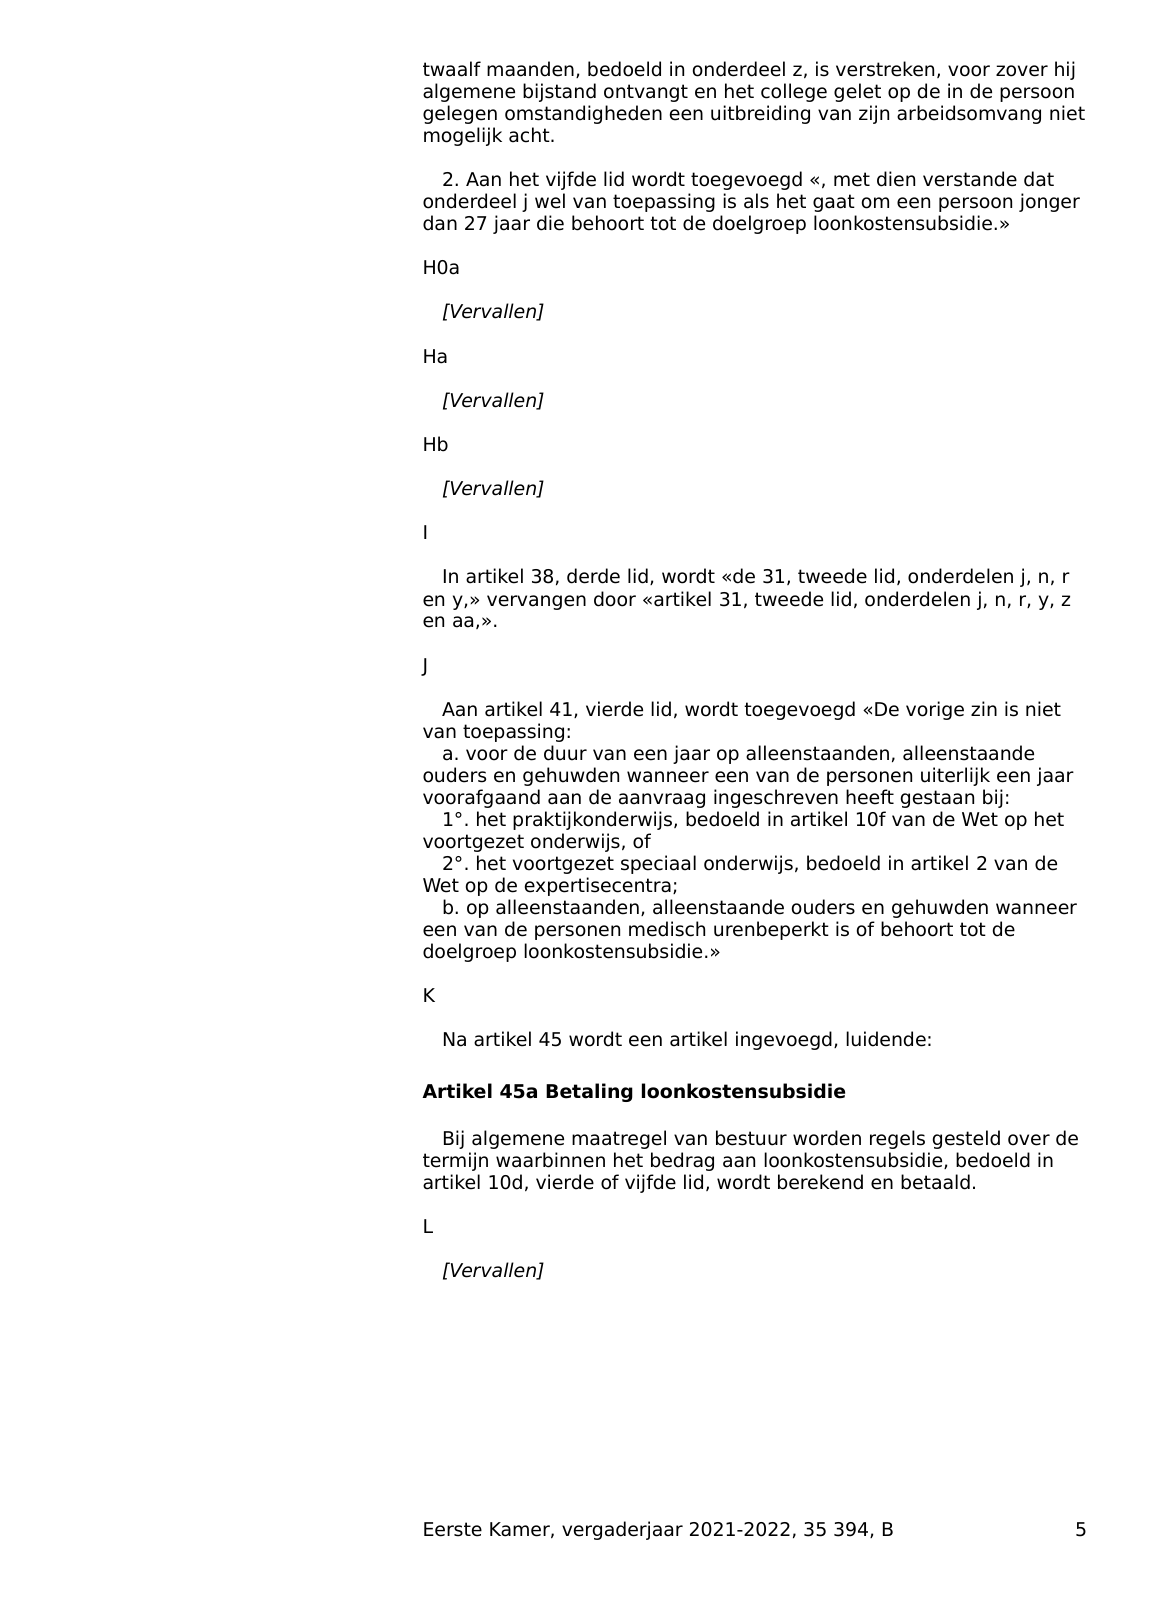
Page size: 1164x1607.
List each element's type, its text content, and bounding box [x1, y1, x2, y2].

text Ha [422, 346, 1087, 368]
text b. op alleenstaanden, alleenstaande ouders en gehuwden wanneer een van de personen medisch urenbeperkt is of behoort tot de doelgroep loonkostensubsidie.» [422, 897, 1087, 962]
text [Vervallen] [422, 390, 1087, 412]
text [Vervallen] [422, 301, 1087, 323]
text K [422, 985, 1087, 1007]
text Hb [422, 434, 1087, 456]
text H0a [422, 257, 1087, 279]
text Aan artikel 41, vierde lid, wordt toegevoegd «De vorige zin is niet van toepassing: [422, 699, 1087, 743]
text a. voor de duur van een jaar op alleenstaanden, alleenstaande ouders en gehuwden wanneer een van de personen uiterlijk een jaar voorafgaand aan de aanvraag ingeschreven heeft gestaan bij: [422, 743, 1087, 809]
text In artikel 38, derde lid, wordt «de 31, tweede lid, onderdelen j, n, r en y,» vervangen door «artikel 31, tweede lid, onderdelen j, n, r, y, z en aa,». [422, 566, 1087, 632]
text [Vervallen] [422, 1260, 1087, 1282]
text 1°. het praktijkonderwijs, bedoeld in artikel 10f van de Wet op het voortgezet onderwijs, of [422, 809, 1087, 853]
subtitle Artikel 45a Betaling loonkostensubsidie [422, 1081, 1087, 1103]
text I [422, 522, 1087, 544]
text 2. Aan het vijfde lid wordt toegevoegd «, met dien verstande dat onderdeel j wel van toepassing is als het gaat om een persoon jonger dan 27 jaar die behoort tot de doelgroep loonkostensubsidie.» [422, 169, 1087, 235]
text [Vervallen] [422, 478, 1087, 500]
text Bij algemene maatregel van bestuur worden regels gesteld over de termijn waarbinnen het bedrag aan loonkostensubsidie, bedoeld in artikel 10d, vierde of vijfde lid, wordt berekend en betaald. [422, 1128, 1087, 1194]
text twaalf maanden, bedoeld in onderdeel z, is verstreken, voor zover hij algemene bijstand ontvangt en het college gelet op de in de persoon gelegen omstandigheden een uitbreiding van zijn arbeidsomvang niet mogelijk acht. [422, 59, 1087, 147]
text Na artikel 45 wordt een artikel ingevoegd, luidende: [422, 1029, 1087, 1051]
text 2°. het voortgezet speciaal onderwijs, bedoeld in artikel 2 van de Wet op de expertisecentra; [422, 853, 1087, 897]
text L [422, 1216, 1087, 1238]
text J [422, 654, 1087, 677]
